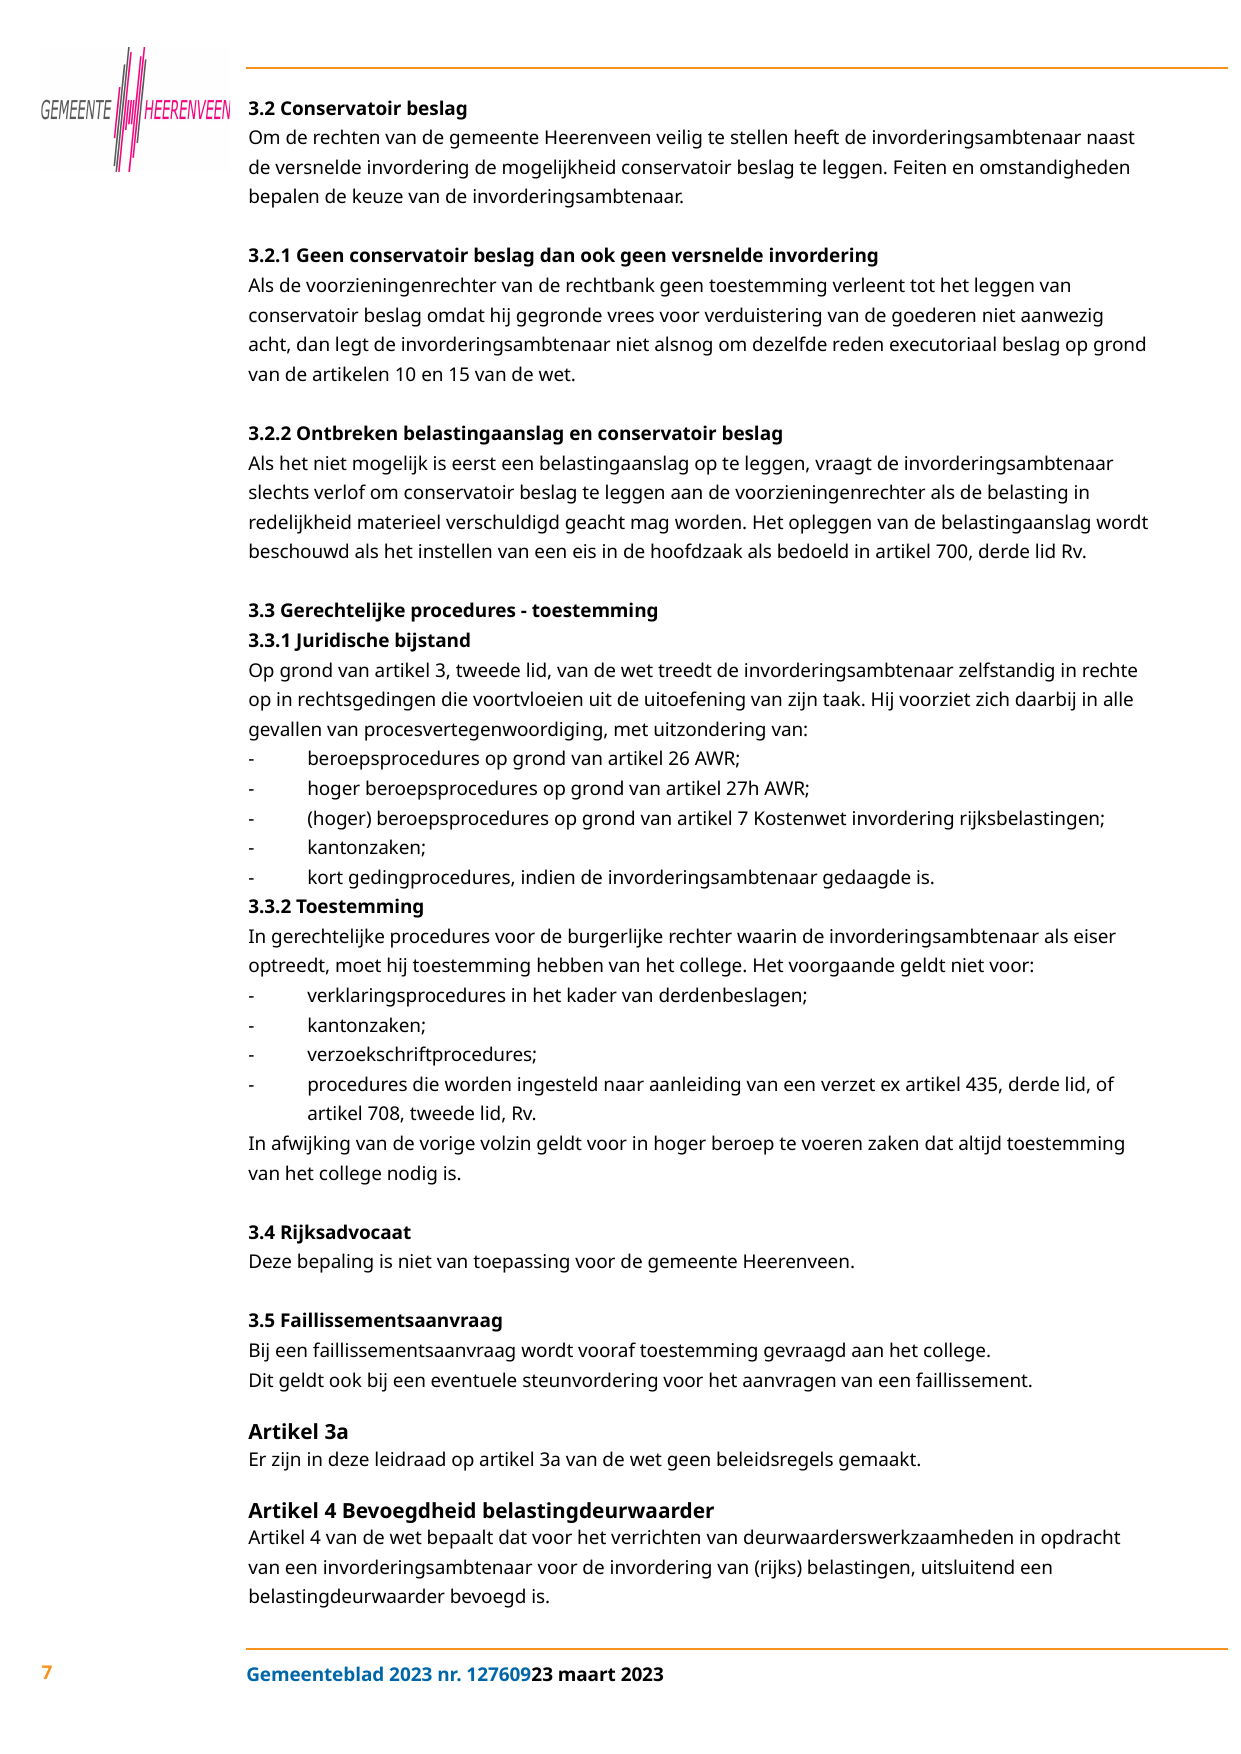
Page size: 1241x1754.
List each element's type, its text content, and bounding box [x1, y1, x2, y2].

text Er zijn in deze leidraad op artikel 3a van de wet geen beleidsregels gemaakt. [248, 1446, 1152, 1471]
text Artikel 4 Bevoegdheid belastingdeurwaarder [248, 1496, 1152, 1524]
text In afwijking van de vorige volzin geldt voor in hoger beroep te voeren zaken dat altijd toestemming van het college nodig is. [248, 1130, 1152, 1186]
list hoger beroepsprocedures op grond van artikel 27h AWR; [248, 775, 1152, 801]
text In gerechtelijke procedures voor de burgerlijke rechter waarin de invorderingsambtenaar als eiser optreedt, moet hij toestemming hebben van het college. Het voorgaande geldt niet voor: [248, 923, 1152, 978]
text Bij een faillissementsaanvraag wordt vooraf toestemming gevraagd aan het college. [248, 1337, 1152, 1363]
list procedures die worden ingesteld naar aanleiding van een verzet ex artikel 435, derde lid, of artikel 708, tweede lid, Rv. [248, 1071, 1152, 1126]
list beroepsprocedures op grond van artikel 26 AWR; [248, 746, 1152, 771]
text 3.3.1 Juridische bijstand [248, 627, 1152, 653]
text Om de rechten van de gemeente Heerenveen veilig te stellen heeft de invorderingsambtenaar naast de versnelde invordering de mogelijkheid conservatoir beslag te leggen. Feiten en omstandigheden bepalen de keuze van de invorderingsambtenaar. [248, 124, 1152, 209]
text 3.2.2 Ontbreken belastingaanslag en conservatoir beslag [248, 420, 1152, 446]
text Als de voorzieningenrechter van de rechtbank geen toestemming verleent tot het leggen van conservatoir beslag omdat hij gegronde vrees voor verduistering van de goederen niet aanwezig acht, dan legt de invorderingsambtenaar niet alsnog om dezelfde reden executoriaal beslag op grond van de artikelen 10 en 15 van de wet. [248, 272, 1152, 387]
text 3.2.1 Geen conservatoir beslag dan ook geen versnelde invordering [248, 243, 1152, 268]
list kort gedingprocedures, indien de invorderingsambtenaar gedaagde is. [248, 864, 1152, 890]
list kantonzaken; [248, 834, 1152, 860]
picture [41, 47, 231, 172]
text 3.2 Conservatoir beslag [248, 95, 1152, 121]
text Als het niet mogelijk is eerst een belastingaanslag op te leggen, vraagt de invorderingsambtenaar slechts verlof om conservatoir beslag te leggen aan de voorzieningenrechter als de belasting in redelijkheid materieel verschuldigd geacht mag worden. Het opleggen van de belastingaanslag wordt beschouwd als het instellen van een eis in de hoofdzaak als bedoeld in artikel 700, derde lid Rv. [248, 450, 1152, 564]
text 3.3 Gerechtelijke procedures - toestemming [248, 598, 1152, 623]
text 3.5 Faillissementsaanvraag [248, 1308, 1152, 1333]
text Op grond van artikel 3, tweede lid, van de wet treedt de invorderingsambtenaar zelfstandig in rechte op in rechtsgedingen die voortvloeien uit de uitoefening van zijn taak. Hij voorziet zich daarbij in alle gevallen van procesvertegenwoordiging, met uitzondering van: [248, 657, 1152, 742]
text Artikel 4 van de wet bepaalt dat voor het verrichten van deurwaarderswerkzaamheden in opdracht van een invorderingsambtenaar voor de invordering van (rijks) belastingen, uitsluitend een belastingdeurwaarder bevoegd is. [248, 1524, 1152, 1609]
text Deze bepaling is niet van toepassing voor de gemeente Heerenveen. [248, 1248, 1152, 1274]
text Dit geldt ook bij een eventuele steunvordering voor het aanvragen van een faillissement. [248, 1367, 1152, 1393]
list kantonzaken; [248, 1012, 1152, 1038]
text 3.3.2 Toestemming [248, 893, 1152, 919]
list (hoger) beroepsprocedures op grond van artikel 7 Kostenwet invordering rijksbelastingen; [248, 805, 1152, 831]
text 3.4 Rijksadvocaat [248, 1219, 1152, 1245]
list verzoekschriftprocedures; [248, 1041, 1152, 1067]
list verklaringsprocedures in het kader van derdenbeslagen; [248, 982, 1152, 1008]
text Artikel 3a [248, 1417, 1152, 1446]
